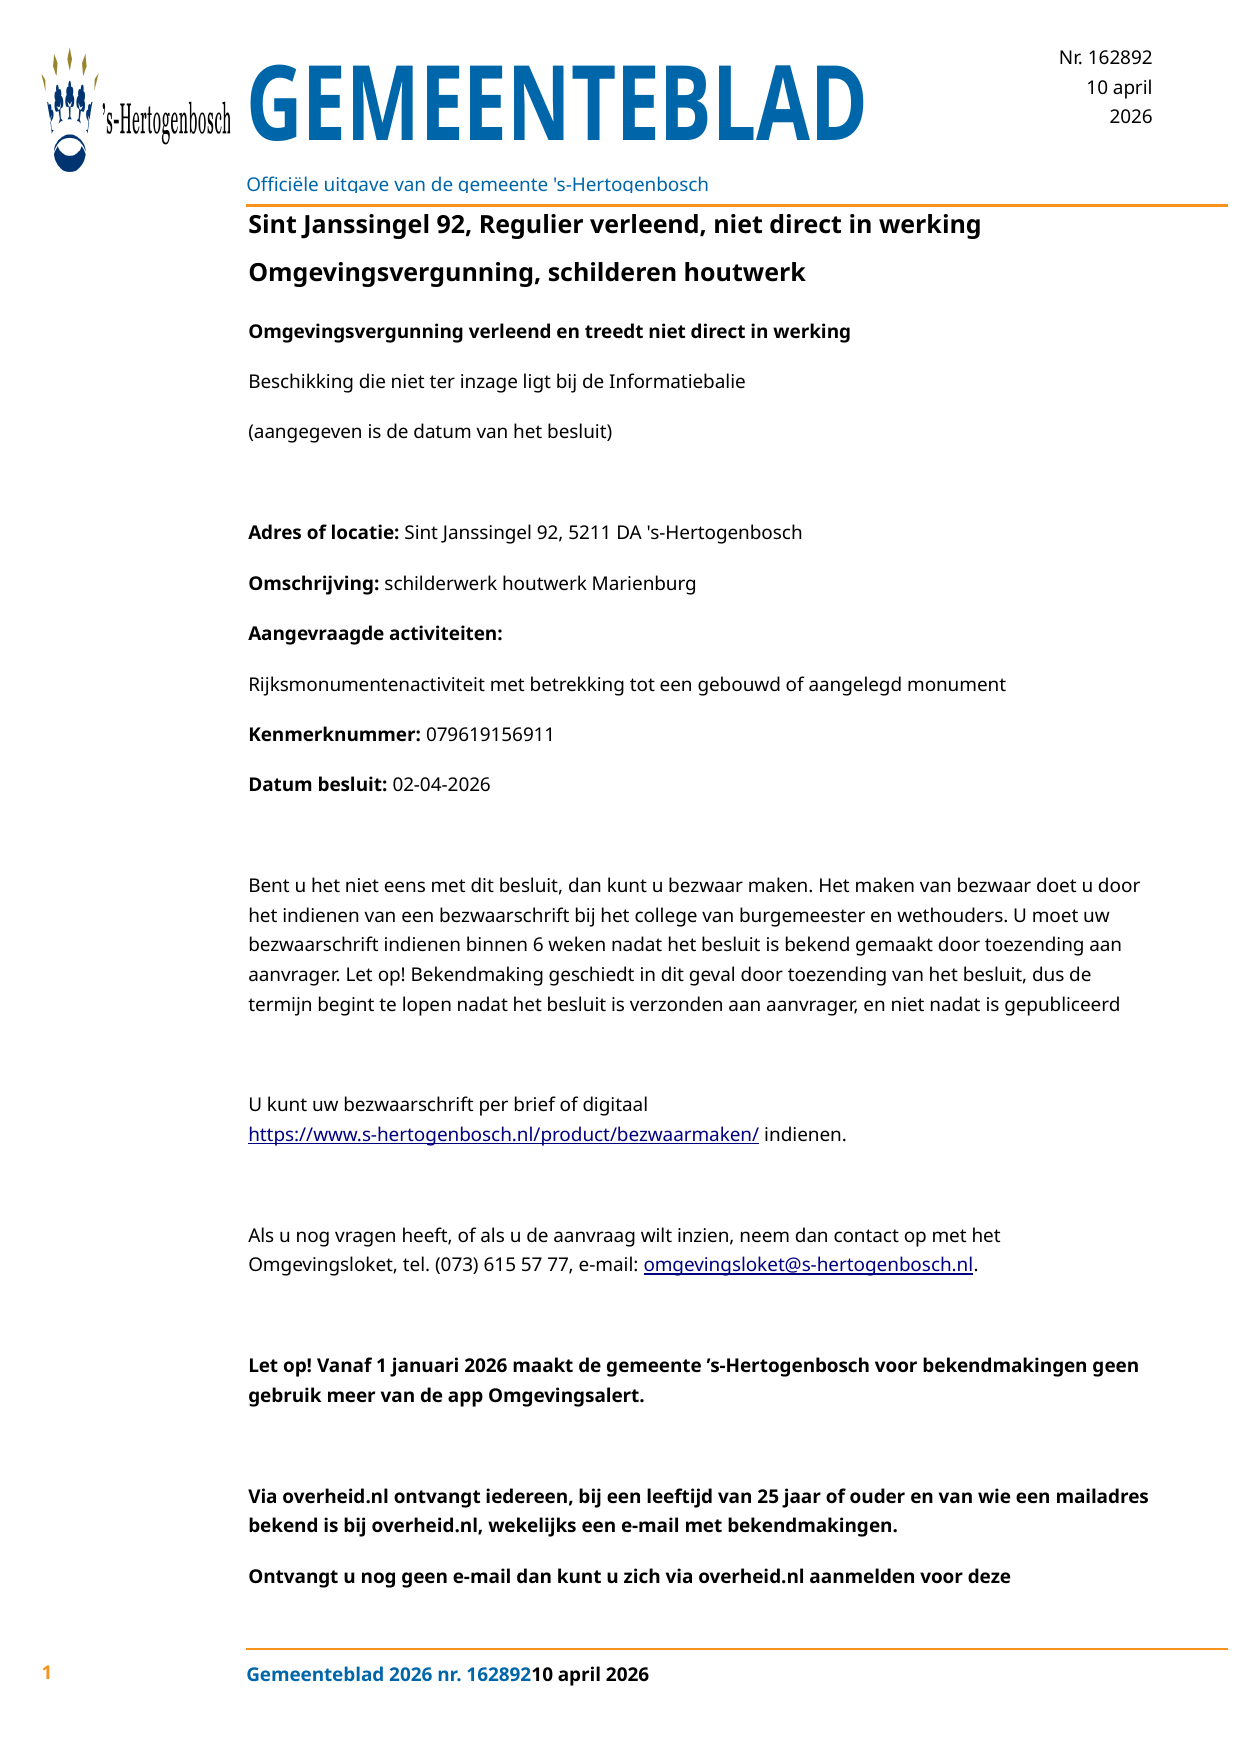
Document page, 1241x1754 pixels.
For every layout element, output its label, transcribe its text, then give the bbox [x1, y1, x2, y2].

text Als u nog vragen heeft, of als u de aanvraag wilt inzien, neem dan contact op met het Omgevingsloket, tel. (073) 615 57 77, e-mail: omgevingsloket@s-hertogenbosch.nl. [248, 1222, 1152, 1277]
text (aangegeven is de datum van het besluit) [248, 419, 1152, 444]
text Omgevingsvergunning verleend en treedt niet direct in werking [248, 318, 1152, 344]
picture [41, 47, 231, 172]
text Rijksmonumentenactiviteit met betrekking tot een gebouwd of aangelegd monument [248, 671, 1152, 697]
text Aangevraagde activiteiten: [248, 620, 1152, 646]
text Datum besluit: 02-04-2026 [248, 772, 1152, 797]
text Omschrijving: schilderwerk houtwerk Marienburg [248, 570, 1152, 596]
text Via overheid.nl ontvangt iedereen, bij een leeftijd van 25 jaar of ouder en van wie een mailadres bekend is bij overheid.nl, wekelijks een e-mail met bekendmakingen. [248, 1483, 1152, 1538]
text Beschikking die niet ter inzage ligt bij de Informatiebalie [248, 368, 1152, 394]
text Let op! Vanaf 1 januari 2026 maakt de gemeente ’s-Hertogenbosch voor bekendmakingen geen gebruik meer van de app Omgevingsalert. [248, 1352, 1152, 1408]
text U kunt uw bezwaarschrift per brief of digitaal https://www.s-hertogenbosch.nl/product/bezwaarmaken/ indienen. [248, 1092, 1152, 1147]
text Kenmerknummer: 079619156911 [248, 721, 1152, 747]
text Sint Janssingel 92, Regulier verleend, niet direct in werking Omgevingsvergunning, schilderen houtwerk [248, 207, 1152, 288]
text Bent u het niet eens met dit besluit, dan kunt u bezwaar maken. Het maken van bezwaar doet u door het indienen van een bezwaarschrift bij het college van burgemeester en wethouders. U moet uw bezwaarschrift indienen binnen 6 weken nadat het besluit is bekend gemaakt door toezending aan aanvrager. Let op! Bekendmaking geschiedt in dit geval door toezending van het besluit, dus de termijn begint te lopen nadat het besluit is verzonden aan aanvrager, en niet nadat is gepubliceerd [248, 872, 1152, 1017]
text Adres of locatie: Sint Janssingel 92, 5211 DA 's-Hertogenbosch [248, 519, 1152, 545]
text Ontvangt u nog geen e-mail dan kunt u zich via overheid.nl aanmelden voor deze [248, 1563, 1152, 1589]
